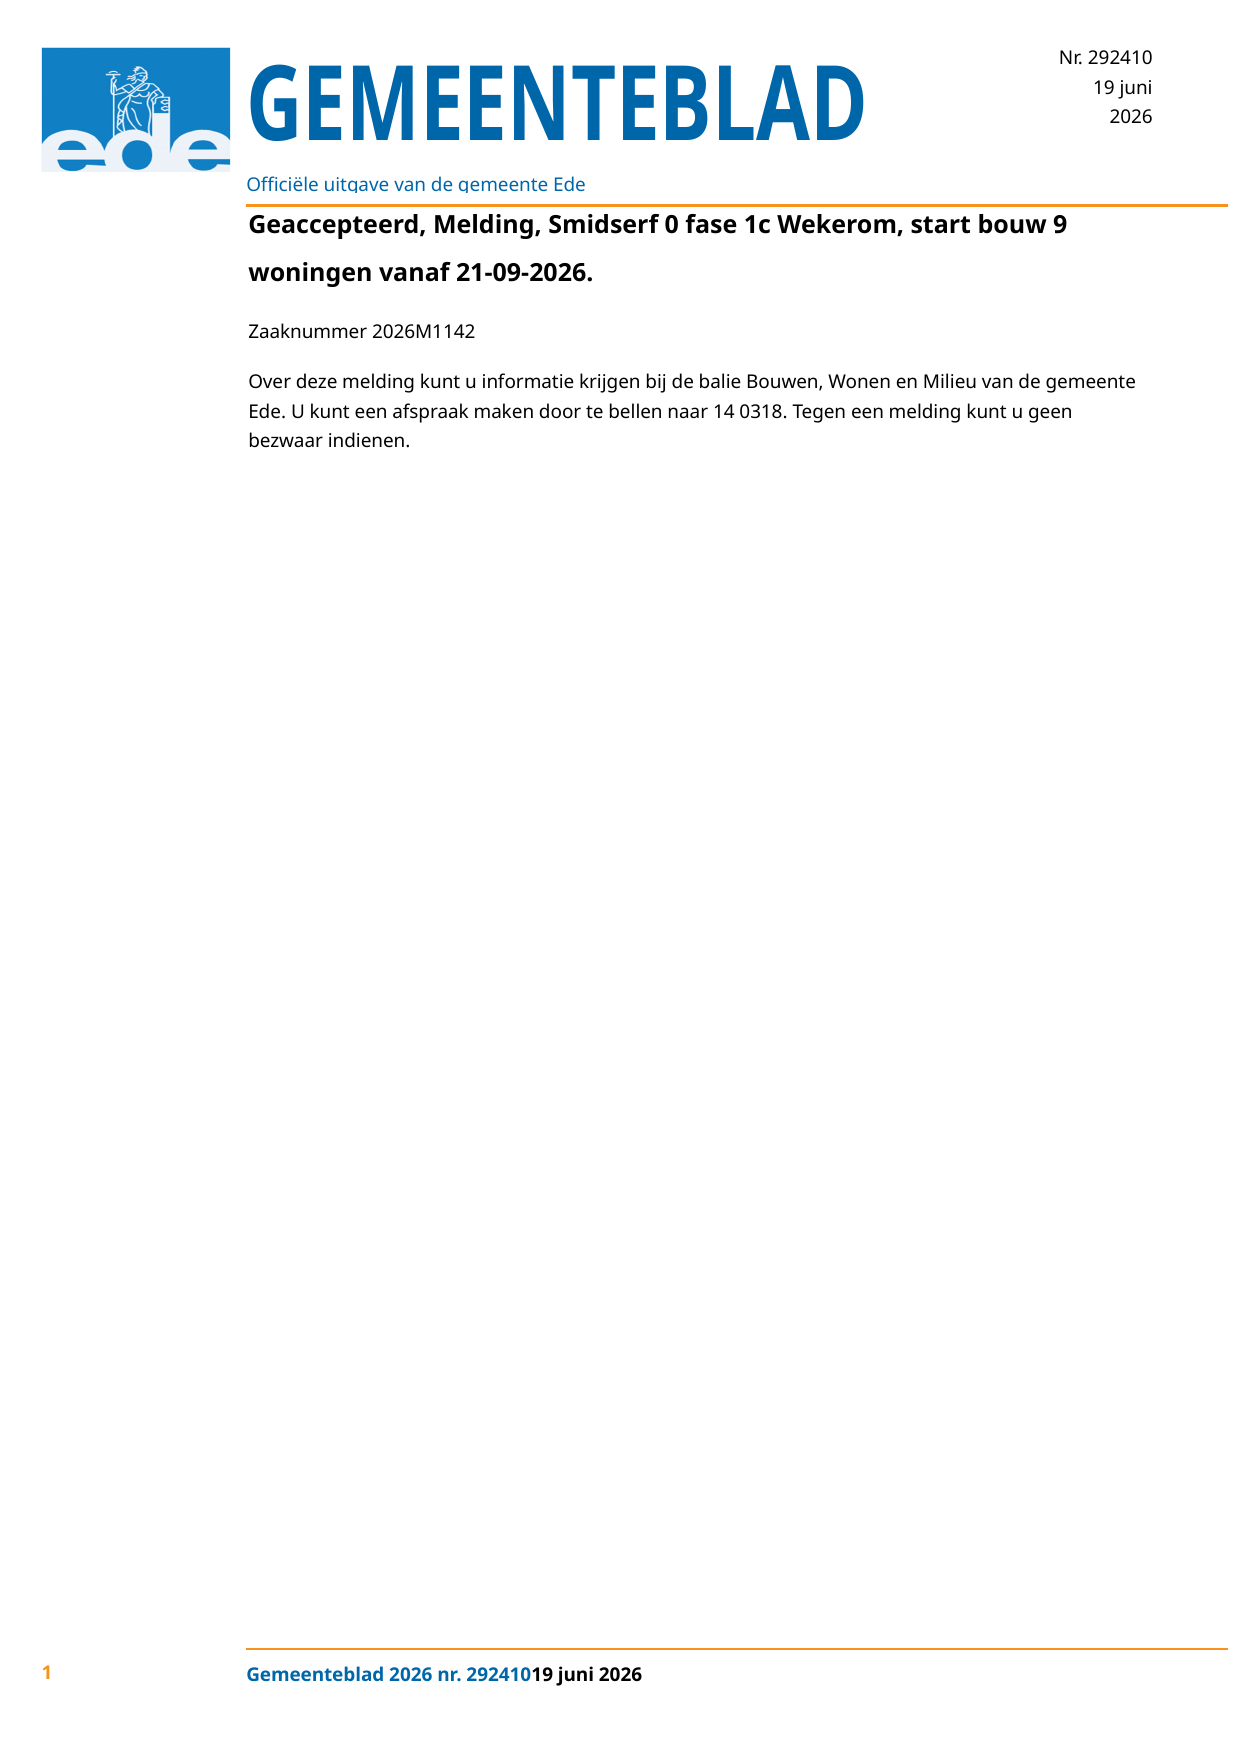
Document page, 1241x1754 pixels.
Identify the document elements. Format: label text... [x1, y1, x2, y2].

text Geaccepteerd, Melding, Smidserf 0 fase 1c Wekerom, start bouw 9 woningen vanaf 21-09-2026. [248, 207, 1152, 288]
text Zaaknummer 2026M1142 [248, 318, 1152, 344]
text Over deze melding kunt u informatie krijgen bij de balie Bouwen, Wonen en Milieu van de gemeente Ede. U kunt een afspraak maken door te bellen naar 14 0318. Tegen een melding kunt u geen bezwaar indienen. [248, 368, 1152, 453]
picture [41, 47, 231, 172]
